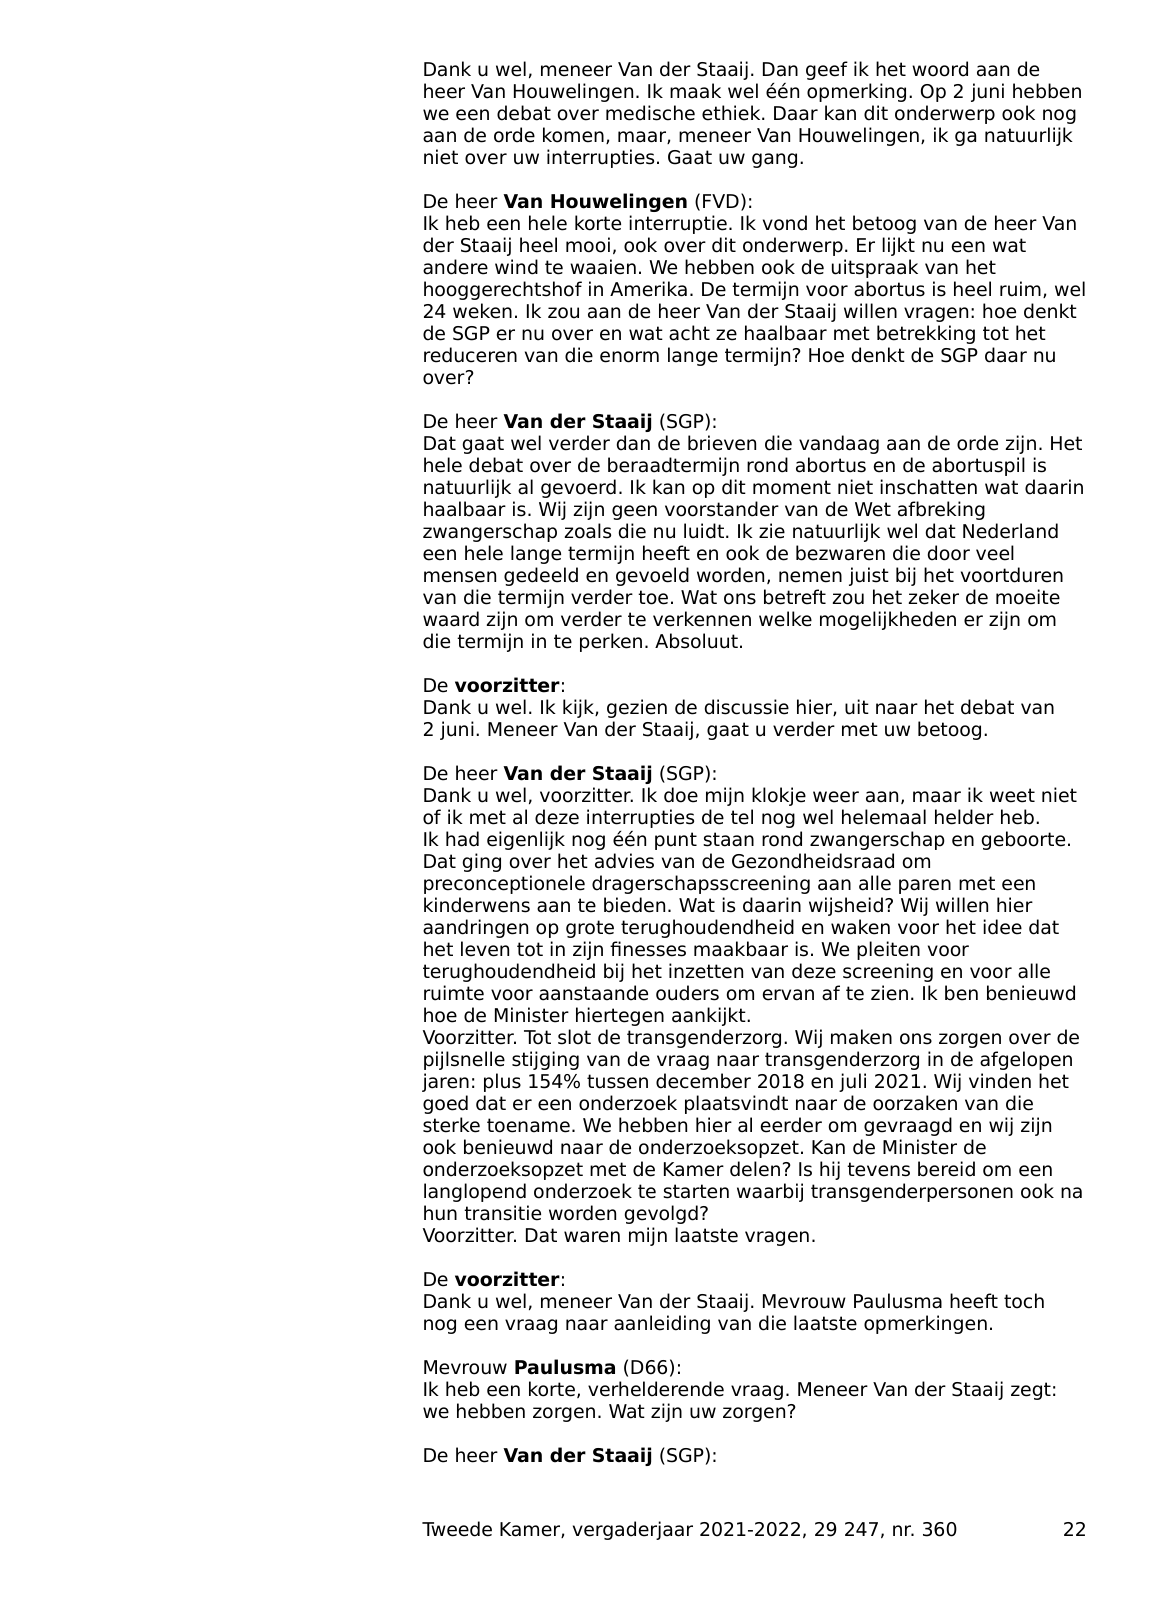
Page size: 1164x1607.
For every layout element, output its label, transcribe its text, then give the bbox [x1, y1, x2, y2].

text Dank u wel, meneer Van der Staaij. Mevrouw Paulusma heeft toch nog een vraag naar aanleiding van die laatste opmerkingen. [422, 1291, 1087, 1335]
text Ik heb een hele korte interruptie. Ik vond het betoog van de heer Van der Staaij heel mooi, ook over dit onderwerp. Er lijkt nu een wat andere wind te waaien. We hebben ook de uitspraak van het hooggerechtshof in Amerika. De termijn voor abortus is heel ruim, wel 24 weken. Ik zou aan de heer Van der Staaij willen vragen: hoe denkt de SGP er nu over en wat acht ze haalbaar met betrekking tot het reduceren van die enorm lange termijn? Hoe denkt de SGP daar nu over? [422, 213, 1087, 389]
text De voorzitter: [422, 675, 1087, 697]
text Ik heb een korte, verhelderende vraag. Meneer Van der Staaij zegt: we hebben zorgen. Wat zijn uw zorgen? [422, 1379, 1087, 1423]
text Dank u wel, voorzitter. Ik doe mijn klokje weer aan, maar ik weet niet of ik met al deze interrupties de tel nog wel helemaal helder heb. [422, 785, 1087, 829]
text Ik had eigenlijk nog één punt staan rond zwangerschap en geboorte. Dat ging over het advies van de Gezondheidsraad om preconceptionele dragerschapsscreening aan alle paren met een kinderwens aan te bieden. Wat is daarin wijsheid? Wij willen hier aandringen op grote terughoudendheid en waken voor het idee dat het leven tot in zijn finesses maakbaar is. We pleiten voor terughoudendheid bij het inzetten van deze screening en voor alle ruimte voor aanstaande ouders om ervan af te zien. Ik ben benieuwd hoe de Minister hiertegen aankijkt. [422, 829, 1087, 1027]
text Voorzitter. Dat waren mijn laatste vragen. [422, 1225, 1087, 1247]
text Dat gaat wel verder dan de brieven die vandaag aan de orde zijn. Het hele debat over de beraadtermijn rond abortus en de abortuspil is natuurlijk al gevoerd. Ik kan op dit moment niet inschatten wat daarin haalbaar is. Wij zijn geen voorstander van de Wet afbreking zwangerschap zoals die nu luidt. Ik zie natuurlijk wel dat Nederland een hele lange termijn heeft en ook de bezwaren die door veel mensen gedeeld en gevoeld worden, nemen juist bij het voortduren van die termijn verder toe. Wat ons betreft zou het zeker de moeite waard zijn om verder te verkennen welke mogelijkheden er zijn om die termijn in te perken. Absoluut. [422, 433, 1087, 653]
text Mevrouw Paulusma (D66): [422, 1357, 1087, 1379]
text Dank u wel, meneer Van der Staaij. Dan geef ik het woord aan de heer Van Houwelingen. Ik maak wel één opmerking. Op 2 juni hebben we een debat over medische ethiek. Daar kan dit onderwerp ook nog aan de orde komen, maar, meneer Van Houwelingen, ik ga natuurlijk niet over uw interrupties. Gaat uw gang. [422, 59, 1087, 169]
text De voorzitter: [422, 1269, 1087, 1291]
text De heer Van der Staaij (SGP): [422, 763, 1087, 785]
text Voorzitter. Tot slot de transgenderzorg. Wij maken ons zorgen over de pijlsnelle stijging van de vraag naar transgenderzorg in de afgelopen jaren: plus 154% tussen december 2018 en juli 2021. Wij vinden het goed dat er een onderzoek plaatsvindt naar de oorzaken van die sterke toename. We hebben hier al eerder om gevraagd en wij zijn ook benieuwd naar de onderzoeksopzet. Kan de Minister de onderzoeksopzet met de Kamer delen? Is hij tevens bereid om een langlopend onderzoek te starten waarbij transgenderpersonen ook na hun transitie worden gevolgd? [422, 1027, 1087, 1225]
text De heer Van der Staaij (SGP): [422, 1445, 1087, 1467]
text De heer Van Houwelingen (FVD): [422, 191, 1087, 213]
text De heer Van der Staaij (SGP): [422, 411, 1087, 433]
text Dank u wel. Ik kijk, gezien de discussie hier, uit naar het debat van 2 juni. Meneer Van der Staaij, gaat u verder met uw betoog. [422, 697, 1087, 741]
